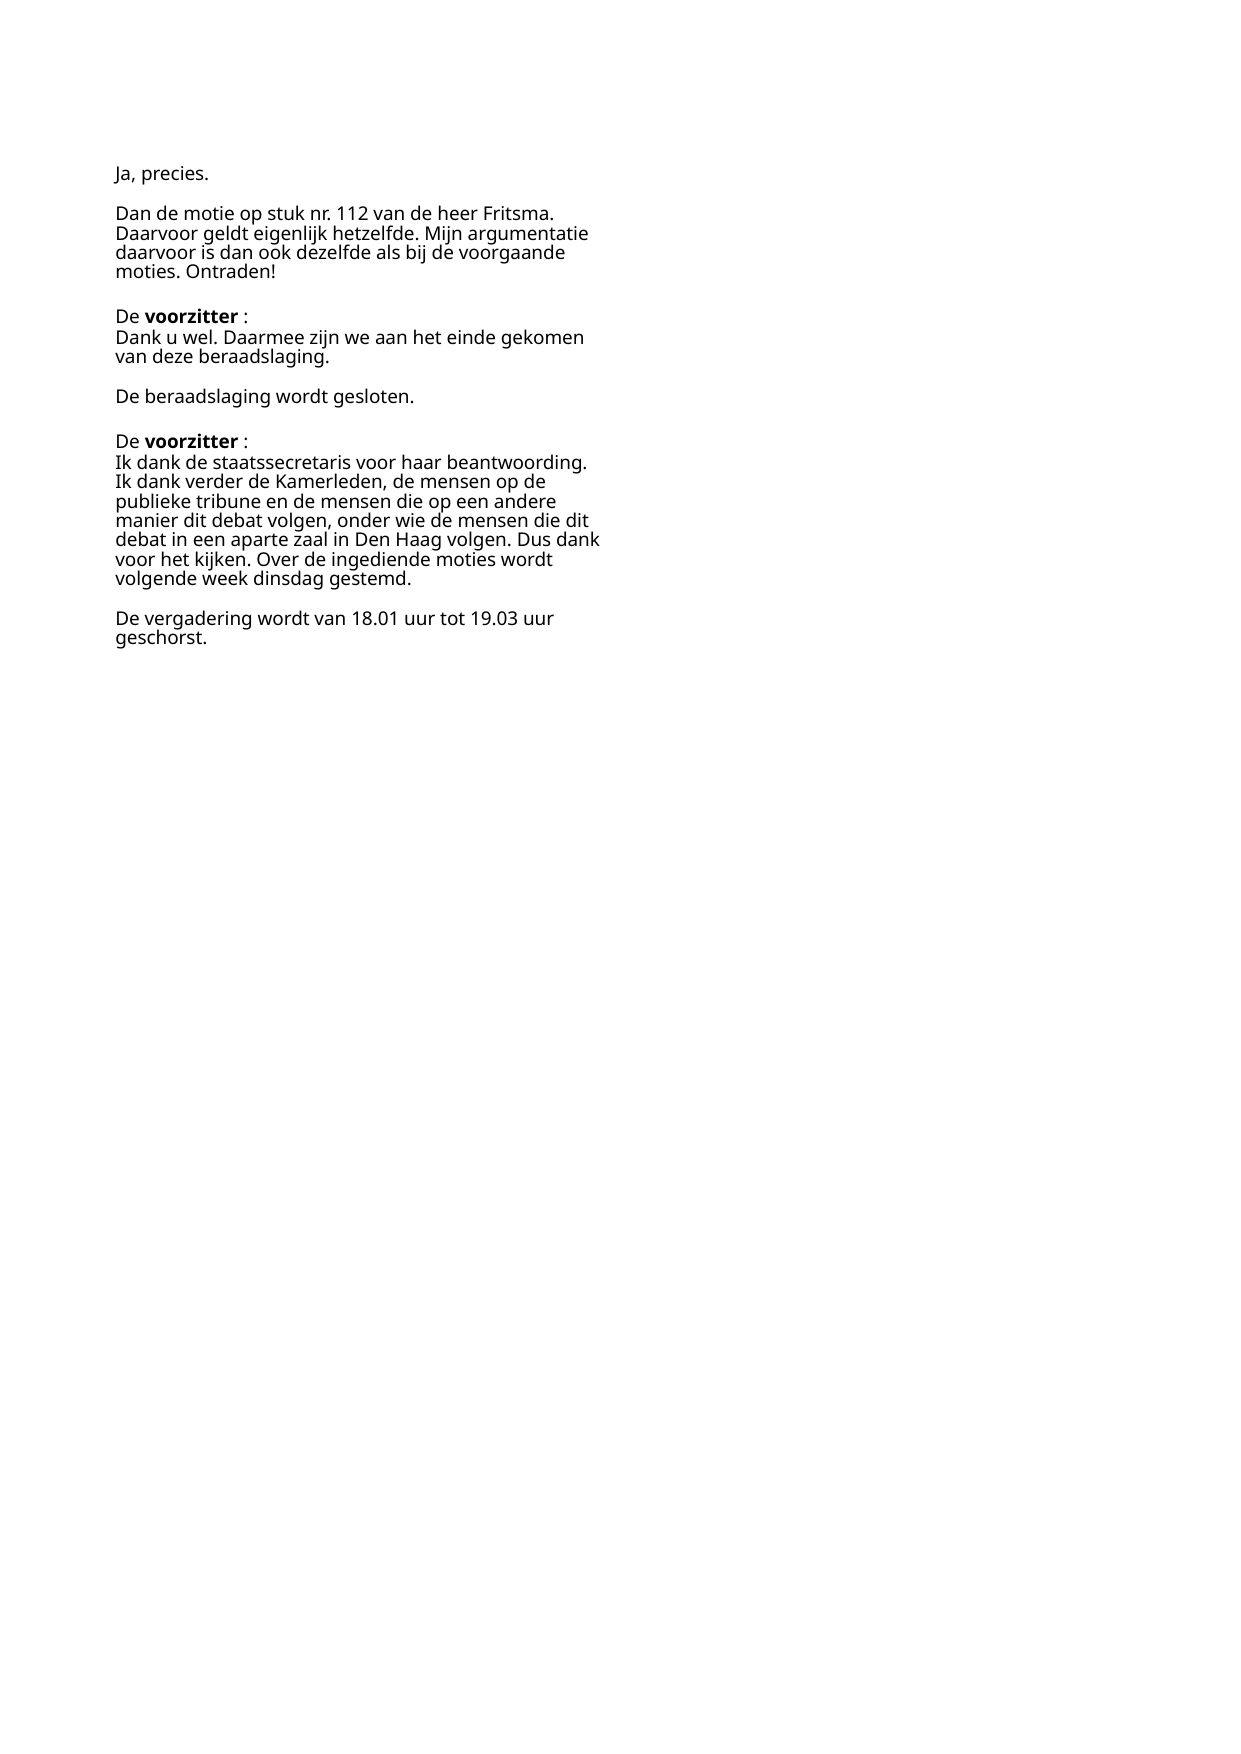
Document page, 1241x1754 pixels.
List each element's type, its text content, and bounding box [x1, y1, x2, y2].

text Dank u wel. Daarmee zijn we aan het einde gekomen van deze beraadslaging. [115, 329, 605, 367]
text Dan de motie op stuk nr. 112 van de heer Fritsma. Daarvoor geldt eigenlijk hetzelfde. Mijn argumentatie daarvoor is dan ook dezelfde als bij de voorgaande moties. Ontraden! [115, 205, 605, 282]
text De voorzitter : [115, 428, 605, 454]
text De vergadering wordt van 18.01 uur tot 19.03 uur geschorst. [115, 610, 605, 648]
text De voorzitter : [115, 303, 605, 329]
text Ik dank de staatssecretaris voor haar beantwoording. Ik dank verder de Kamerleden, de mensen op de publieke tribune en de mensen die op een andere manier dit debat volgen, onder wie de mensen die dit debat in een aparte zaal in Den Haag volgen. Dus dank voor het kijken. Over de ingediende moties wordt volgende week dinsdag gestemd. [115, 454, 605, 589]
text De beraadslaging wordt gesloten. [115, 388, 605, 408]
text Ja, precies. [115, 165, 605, 184]
